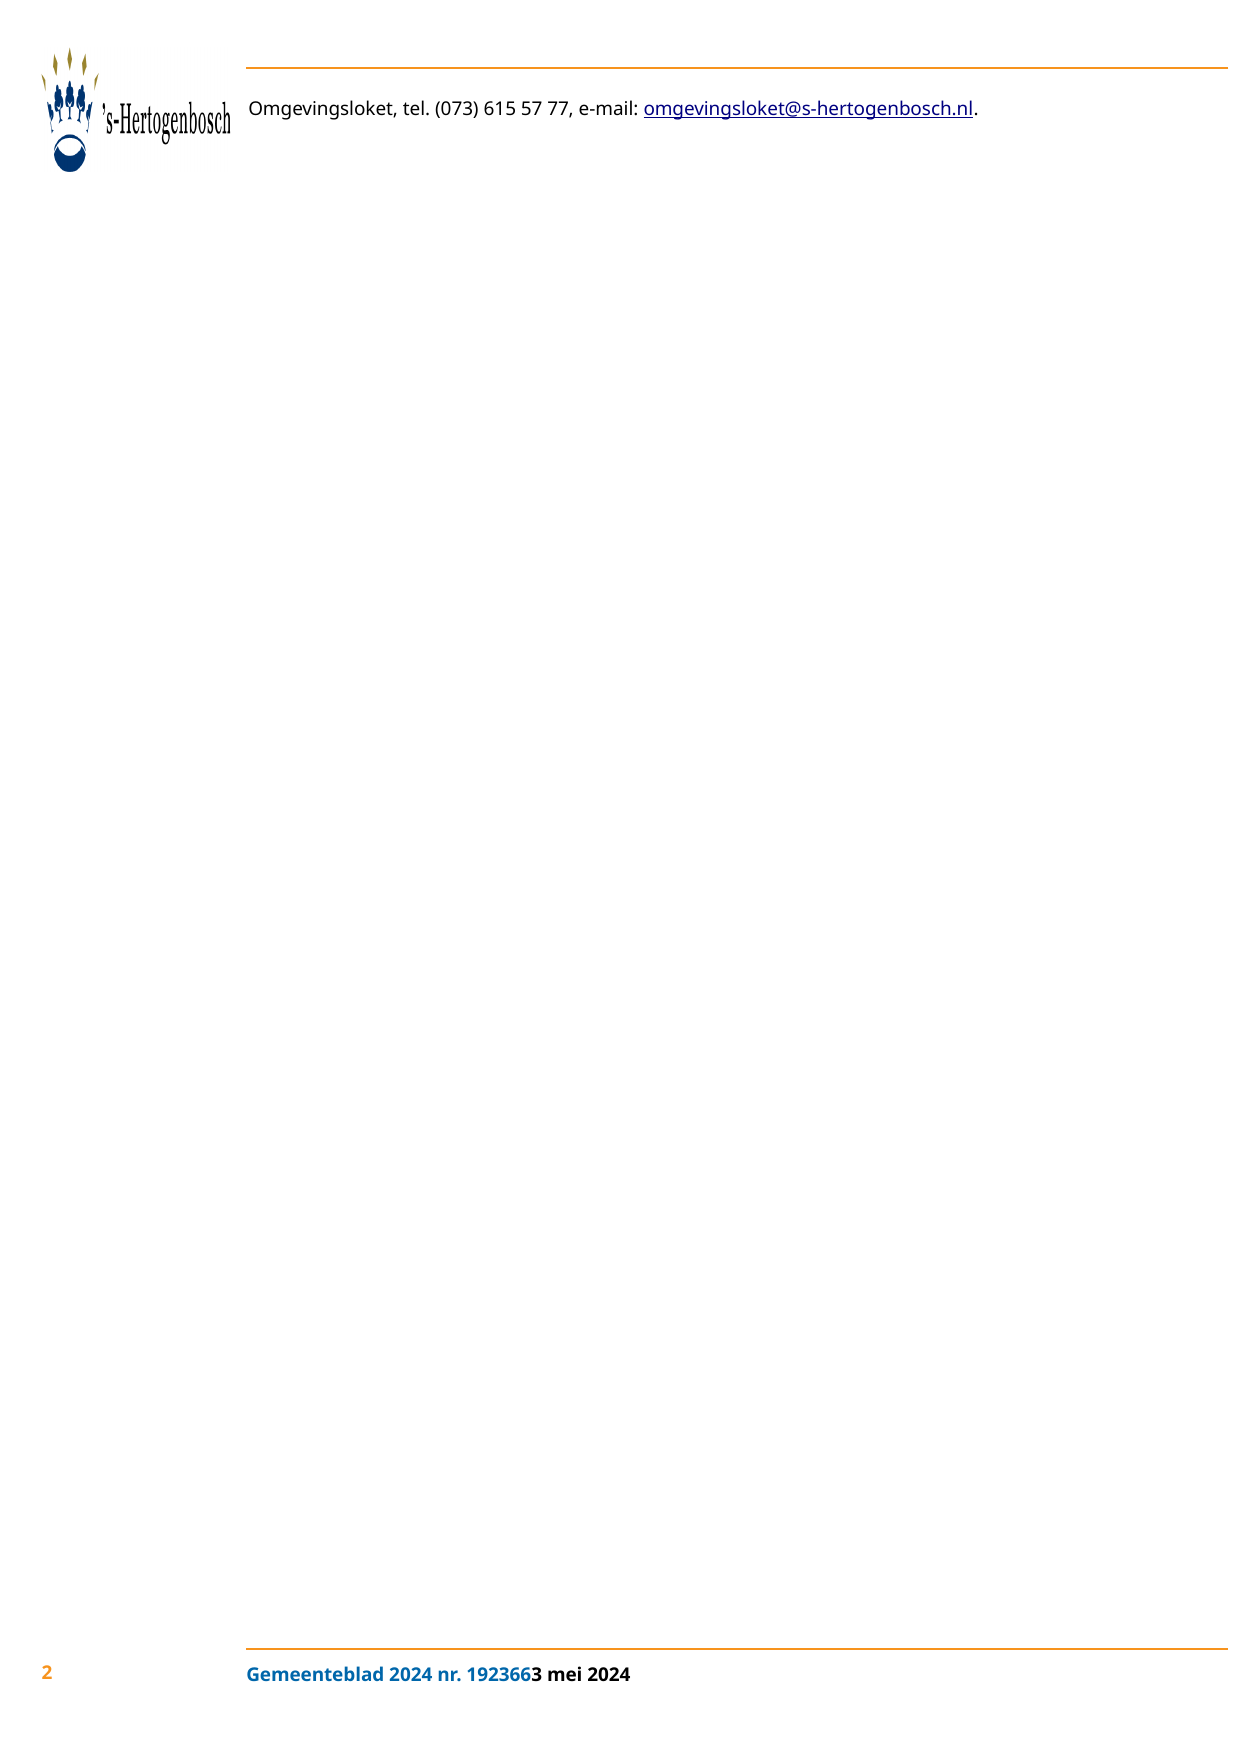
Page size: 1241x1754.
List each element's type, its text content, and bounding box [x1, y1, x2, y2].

text Omgevingsloket, tel. (073) 615 57 77, e-mail: omgevingsloket@s-hertogenbosch.nl. [248, 95, 1152, 121]
picture [41, 47, 231, 172]
